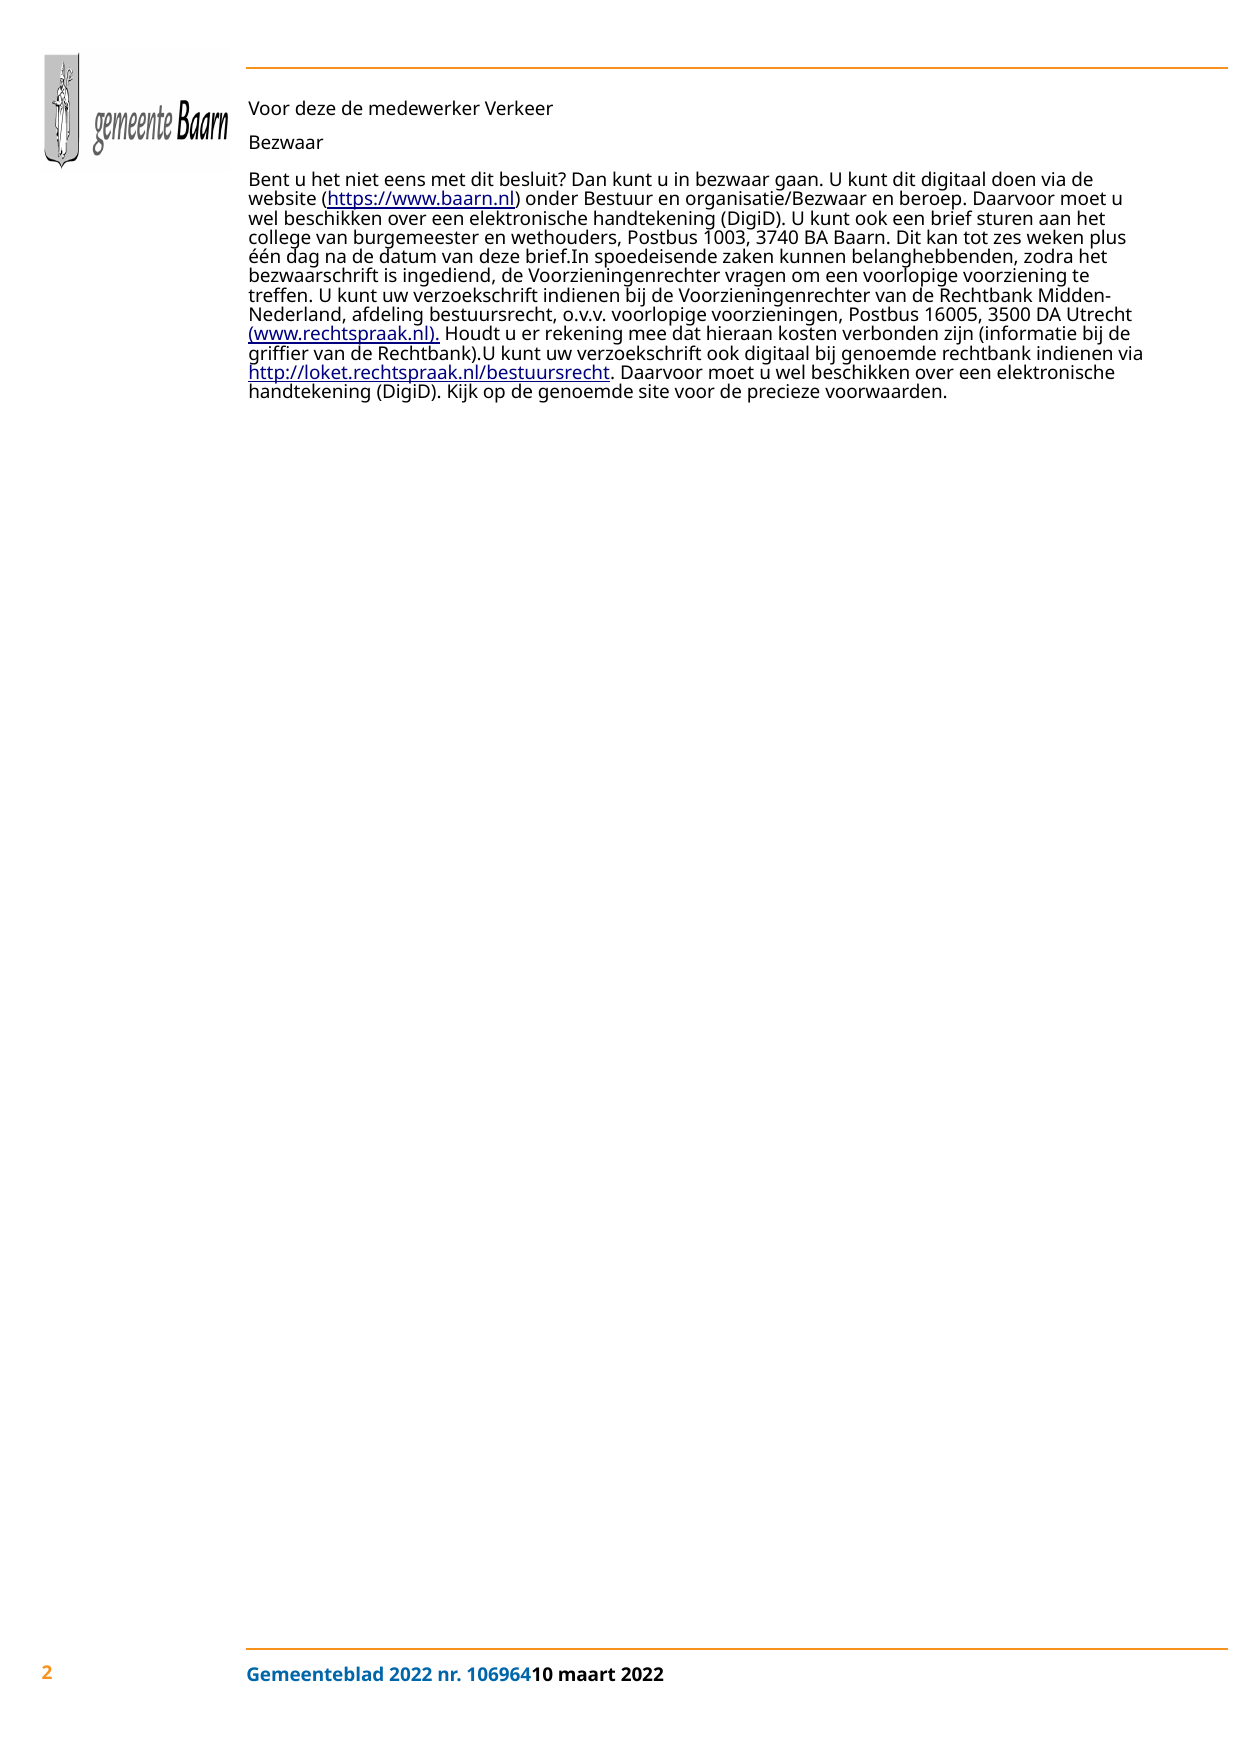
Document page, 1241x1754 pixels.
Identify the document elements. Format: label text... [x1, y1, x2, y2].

text Bent u het niet eens met dit besluit? Dan kunt u in bezwaar gaan. U kunt dit digitaal doen via de website (https://www.baarn.nl) onder Bestuur en organisatie/Bezwaar en beroep. Daarvoor moet u wel beschikken over een elektronische handtekening (DigiD). U kunt ook een brief sturen aan het college van burgemeester en wethouders, Postbus 1003, 3740 BA Baarn. Dit kan tot zes weken plus één dag na de datum van deze brief.In spoedeisende zaken kunnen belanghebbenden, zodra het bezwaarschrift is ingediend, de Voorzieningenrechter vragen om een voorlopige voorziening te treffen. U kunt uw verzoekschrift indienen bij de Voorzieningenrechter van de Rechtbank Midden-Nederland, afdeling bestuursrecht, o.v.v. voorlopige voorzieningen, Postbus 16005, 3500 DA Utrecht (www.rechtspraak.nl). Houdt u er rekening mee dat hieraan kosten verbonden zijn (informatie bij de griffier van de Rechtbank).U kunt uw verzoekschrift ook digitaal bij genoemde rechtbank indienen via http://loket.rechtspraak.nl/bestuursrecht. Daarvoor moet u wel beschikken over een elektronische handtekening (DigiD). Kijk op de genoemde site voor de precieze voorwaarden. [248, 171, 1152, 402]
text Bezwaar [248, 134, 1152, 153]
text Voor deze de medewerker Verkeer [248, 95, 1152, 121]
picture [41, 47, 231, 172]
